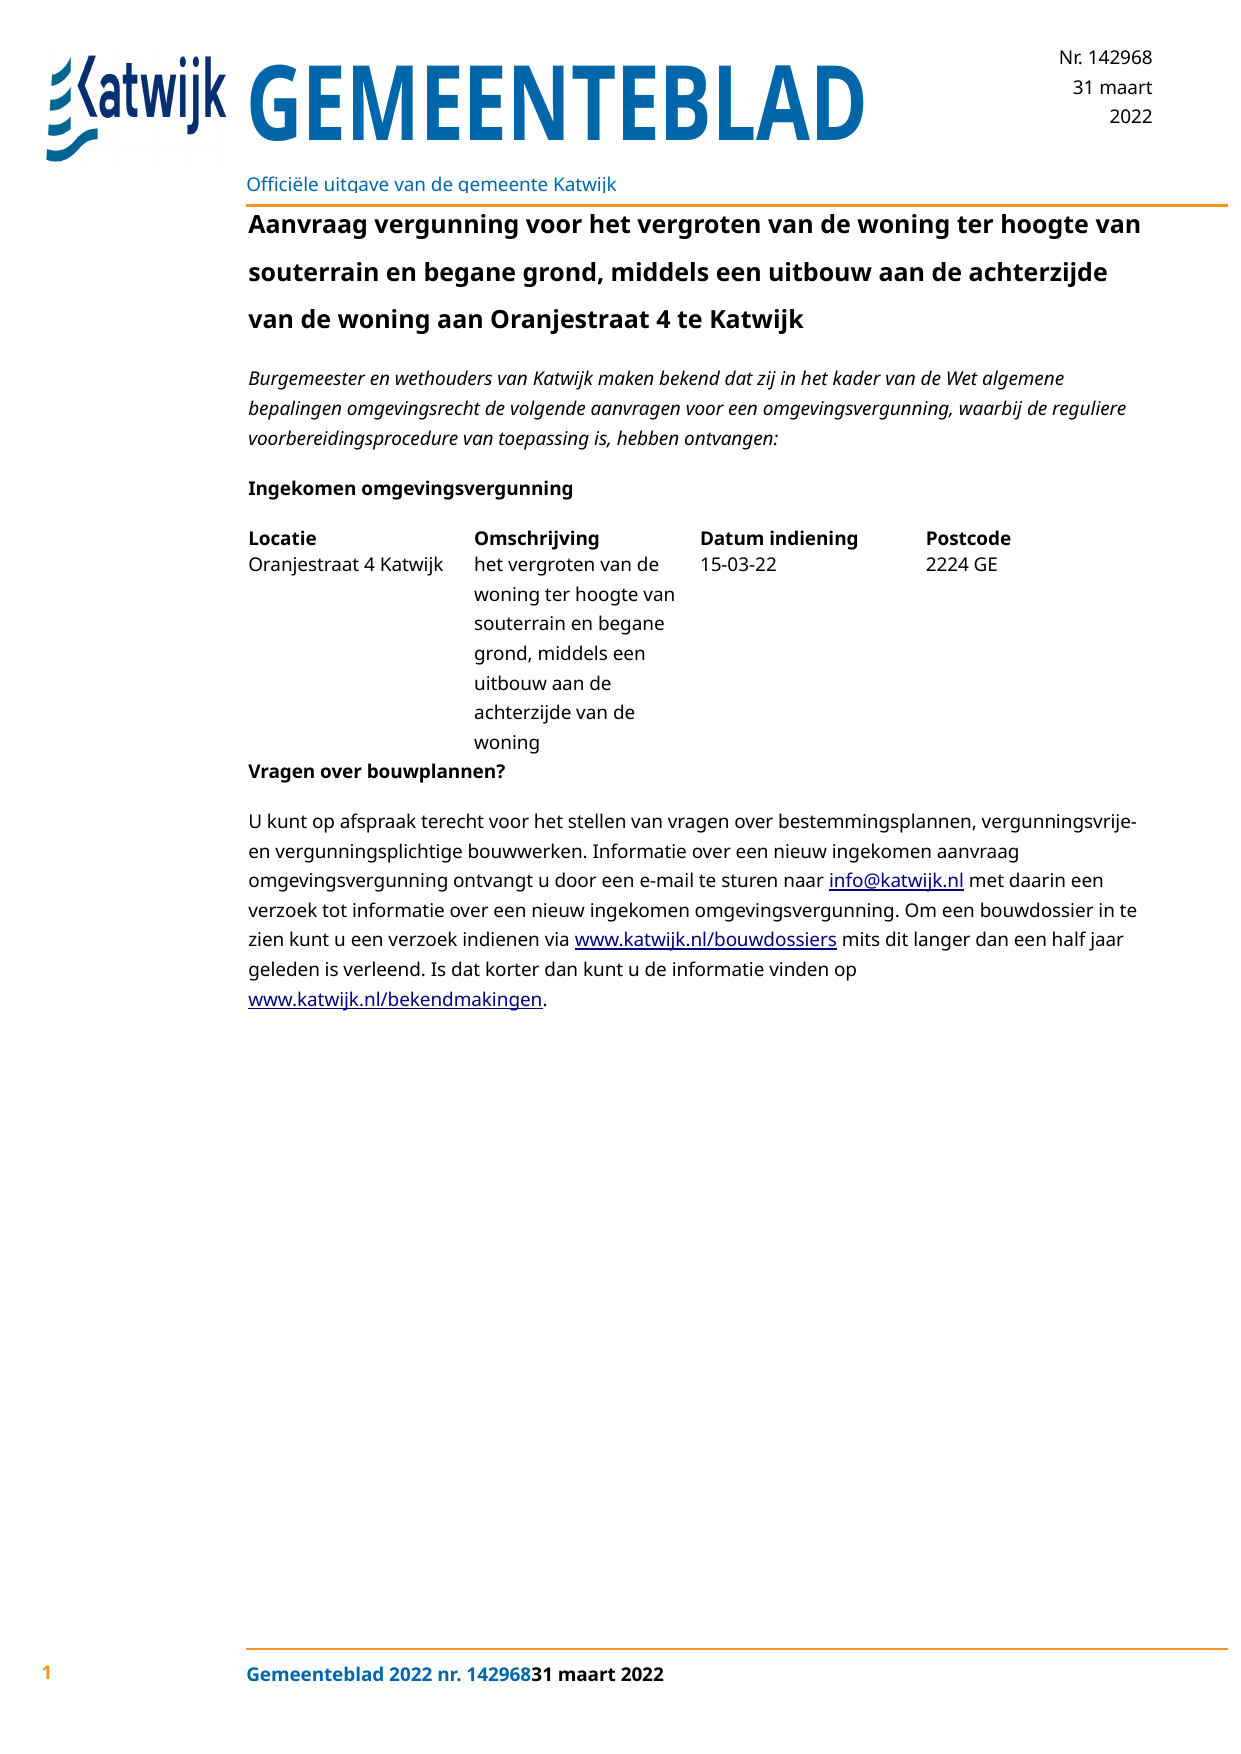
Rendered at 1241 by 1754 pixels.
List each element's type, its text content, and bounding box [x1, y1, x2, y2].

text Burgemeester en wethouders van Katwijk maken bekend dat zij in het kader van de Wet algemene bepalingen omgevingsrecht de volgende aanvragen voor een omgevingsvergunning, waarbij de reguliere voorbereidingsprocedure van toepassing is, hebben ontvangen: [248, 366, 1152, 450]
table_header Omschrijving [474, 526, 700, 551]
text Vragen over bouwplannen? [248, 758, 1152, 783]
table_cell 2224 GE [926, 551, 1152, 754]
table_cell 15-03-22 [700, 551, 926, 754]
text Aanvraag vergunning voor het vergroten van de woning ter hoogte van souterrain en begane grond, middels een uitbouw aan de achterzijde van de woning aan Oranjestraat 4 te Katwijk [248, 207, 1152, 336]
picture [41, 47, 231, 172]
table_cell het vergroten van de woning ter hoogte van souterrain en begane grond, middels een uitbouw aan de achterzijde van de woning [474, 551, 700, 754]
table_header Postcode [926, 526, 1152, 551]
table_header Locatie [248, 526, 474, 551]
table_cell Oranjestraat 4 Katwijk [248, 551, 474, 754]
text U kunt op afspraak terecht voor het stellen van vragen over bestemmingsplannen, vergunningsvrije- en vergunningsplichtige bouwwerken. Informatie over een nieuw ingekomen aanvraag omgevingsvergunning ontvangt u door een e-mail te sturen naar info@katwijk.nl met daarin een verzoek tot informatie over een nieuw ingekomen omgevingsvergunning. Om een bouwdossier in te zien kunt u een verzoek indienen via www.katwijk.nl/bouwdossiers mits dit langer dan een half jaar geleden is verleend. Is dat korter dan kunt u de informatie vinden op www.katwijk.nl/bekendmakingen. [248, 808, 1152, 1011]
text Ingekomen omgevingsvergunning [248, 475, 1152, 501]
table_header Datum indiening [700, 526, 926, 551]
